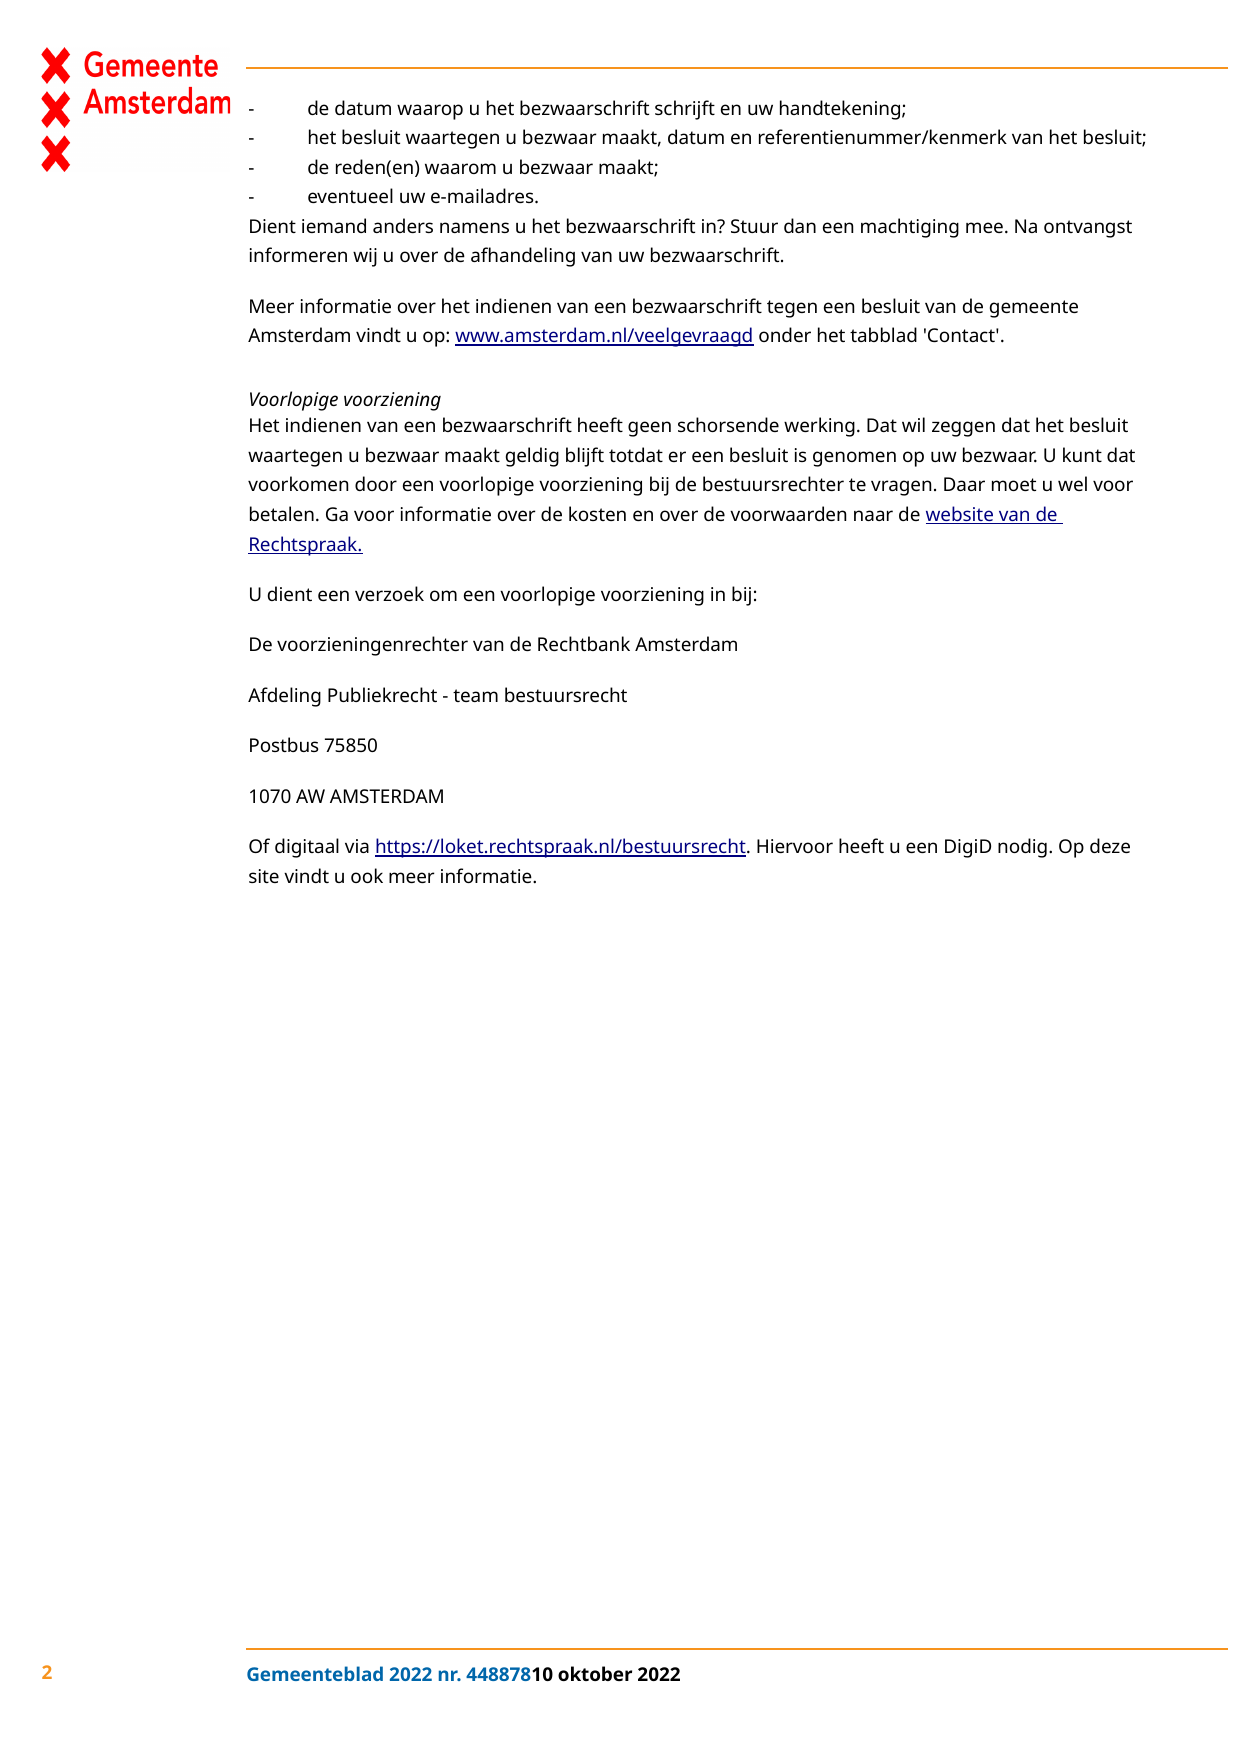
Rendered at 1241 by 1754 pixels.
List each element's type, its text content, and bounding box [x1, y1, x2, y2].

text Postbus 75850 [248, 732, 1152, 758]
list de datum waarop u het bezwaarschrift schrijft en uw handtekening; [248, 95, 1152, 121]
list de reden(en) waarom u bezwaar maakt; [248, 154, 1152, 180]
picture [41, 47, 231, 172]
text Voorlopige voorziening [248, 387, 1152, 412]
text Meer informatie over het indienen van een bezwaarschrift tegen een besluit van de gemeente Amsterdam vindt u op: www.amsterdam.nl/veelgevraagd onder het tabblad 'Contact'. [248, 293, 1152, 348]
text 1070 AW AMSTERDAM [248, 783, 1152, 808]
list eventueel uw e-mailadres. [248, 183, 1152, 209]
text Afdeling Publiekrecht - team bestuursrecht [248, 682, 1152, 708]
text Of digitaal via https://loket.rechtspraak.nl/bestuursrecht. Hiervoor heeft u een DigiD nodig. Op deze site vindt u ook meer informatie. [248, 833, 1152, 888]
text Dient iemand anders namens u het bezwaarschrift in? Stuur dan een machtiging mee. Na ontvangst informeren wij u over de afhandeling van uw bezwaarschrift. [248, 213, 1152, 268]
list het besluit waartegen u bezwaar maakt, datum en referentienummer/kenmerk van het besluit; [248, 124, 1152, 150]
text U dient een verzoek om een voorlopige voorziening in bij: [248, 581, 1152, 607]
text De voorzieningenrechter van de Rechtbank Amsterdam [248, 632, 1152, 657]
text Het indienen van een bezwaarschrift heeft geen schorsende werking. Dat wil zeggen dat het besluit waartegen u bezwaar maakt geldig blijft totdat er een besluit is genomen op uw bezwaar. U kunt dat voorkomen door een voorlopige voorziening bij de bestuursrechter te vragen. Daar moet u wel voor betalen. Ga voor informatie over de kosten en over de voorwaarden naar de website van de Rechtspraak. [248, 412, 1152, 556]
